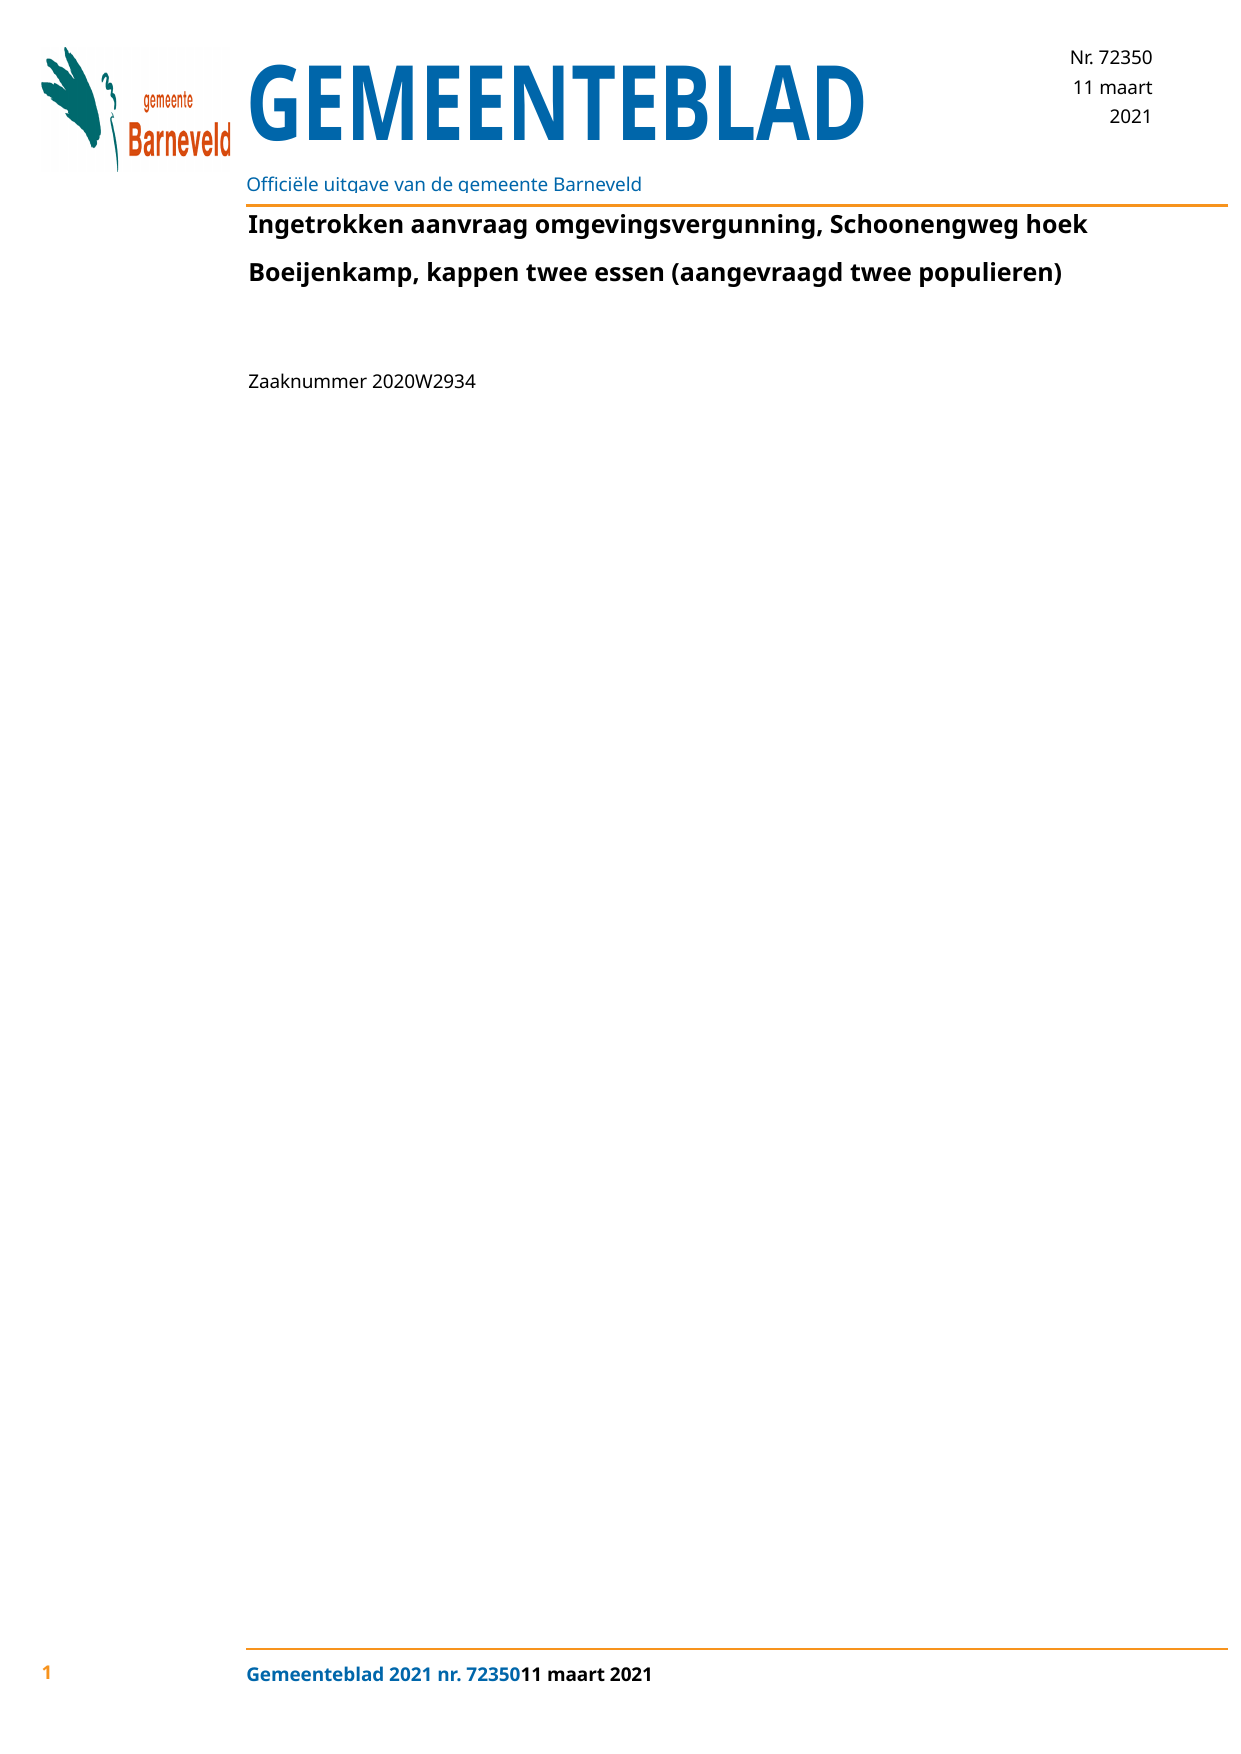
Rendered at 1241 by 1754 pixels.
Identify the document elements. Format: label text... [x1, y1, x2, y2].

text Ingetrokken aanvraag omgevingsvergunning, Schoonengweg hoek Boeijenkamp, kappen twee essen (aangevraagd twee populieren) [248, 207, 1152, 288]
text Zaaknummer 2020W2934 [248, 368, 1152, 394]
picture [41, 47, 231, 172]
